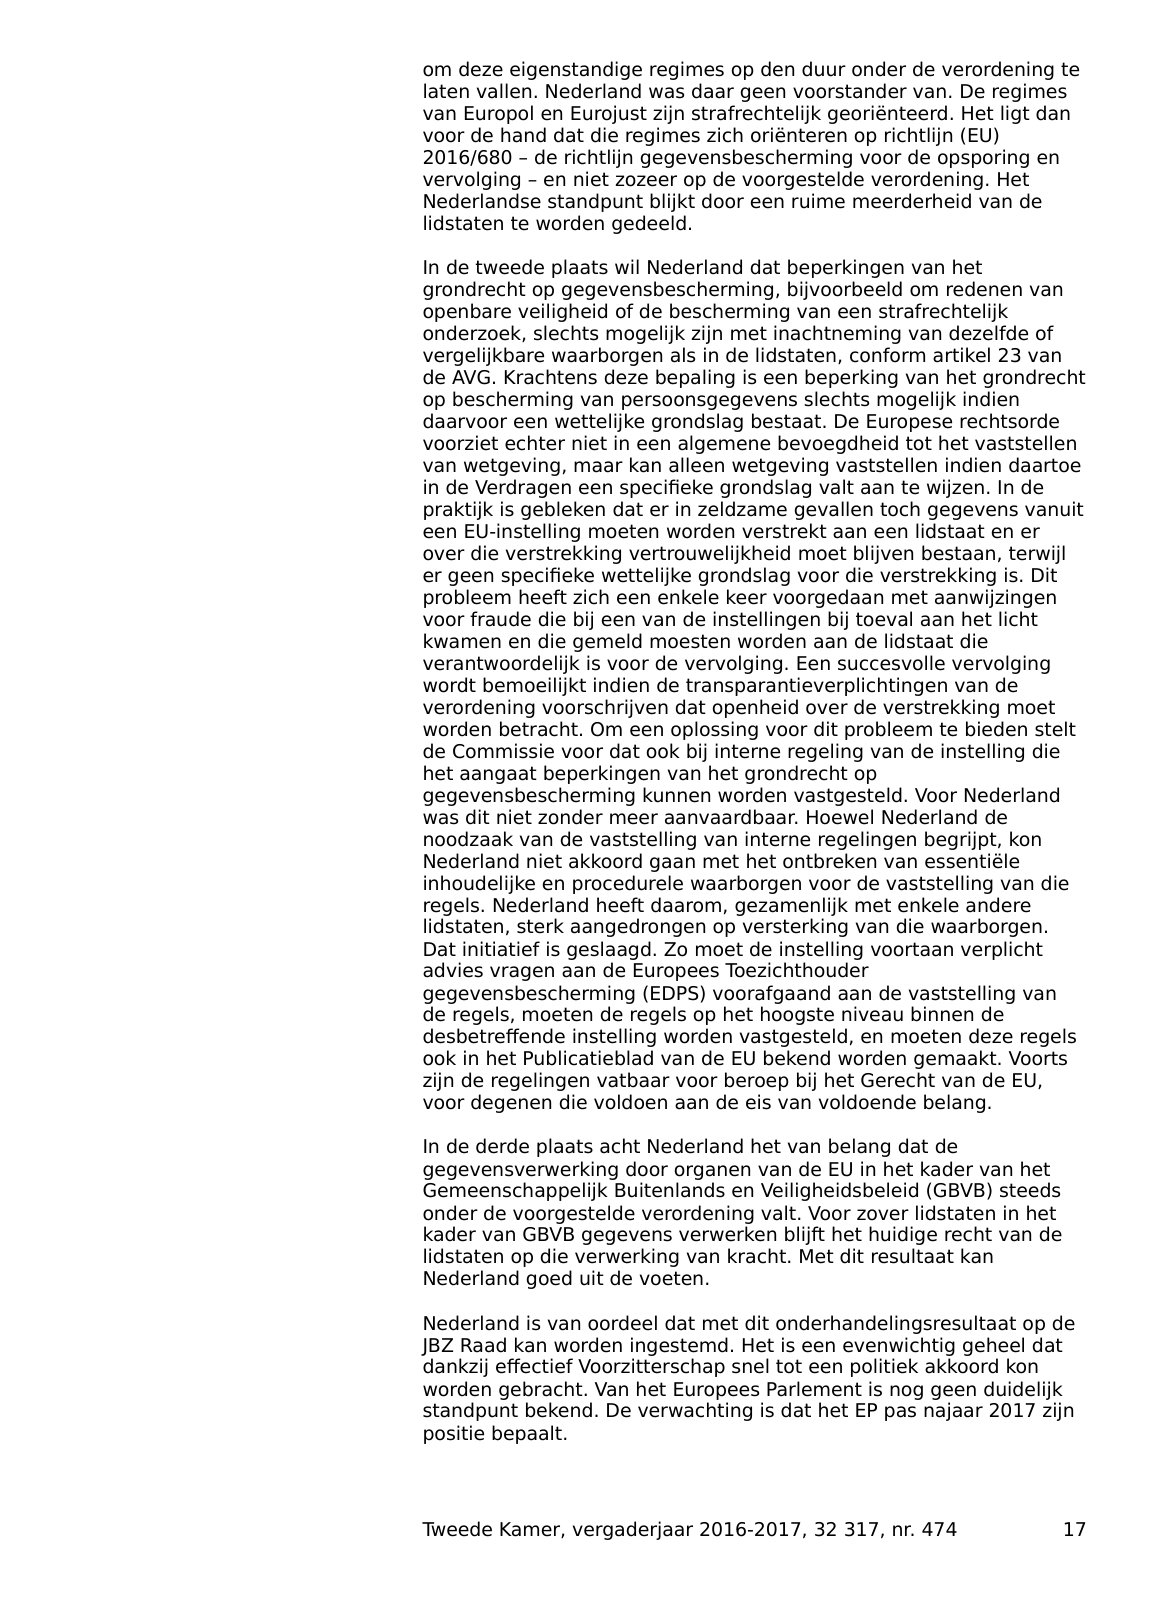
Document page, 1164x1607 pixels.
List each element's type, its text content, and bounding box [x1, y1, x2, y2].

text om deze eigenstandige regimes op den duur onder de verordening te laten vallen. Nederland was daar geen voorstander van. De regimes van Europol en Eurojust zijn strafrechtelijk georiënteerd. Het ligt dan voor de hand dat die regimes zich oriënteren op richtlijn (EU) 2016/680 – de richtlijn gegevensbescherming voor de opsporing en vervolging – en niet zozeer op de voorgestelde verordening. Het Nederlandse standpunt blijkt door een ruime meerderheid van de lidstaten te worden gedeeld. [422, 59, 1087, 235]
text In de tweede plaats wil Nederland dat beperkingen van het grondrecht op gegevensbescherming, bijvoorbeeld om redenen van openbare veiligheid of de bescherming van een strafrechtelijk onderzoek, slechts mogelijk zijn met inachtneming van dezelfde of vergelijkbare waarborgen als in de lidstaten, conform artikel 23 van de AVG. Krachtens deze bepaling is een beperking van het grondrecht op bescherming van persoonsgegevens slechts mogelijk indien daarvoor een wettelijke grondslag bestaat. De Europese rechtsorde voorziet echter niet in een algemene bevoegdheid tot het vaststellen van wetgeving, maar kan alleen wetgeving vaststellen indien daartoe in de Verdragen een specifieke grondslag valt aan te wijzen. In de praktijk is gebleken dat er in zeldzame gevallen toch gegevens vanuit een EU-instelling moeten worden verstrekt aan een lidstaat en er over die verstrekking vertrouwelijkheid moet blijven bestaan, terwijl er geen specifieke wettelijke grondslag voor die verstrekking is. Dit probleem heeft zich een enkele keer voorgedaan met aanwijzingen voor fraude die bij een van de instellingen bij toeval aan het licht kwamen en die gemeld moesten worden aan de lidstaat die verantwoordelijk is voor de vervolging. Een succesvolle vervolging wordt bemoeilijkt indien de transparantieverplichtingen van de verordening voorschrijven dat openheid over de verstrekking moet worden betracht. Om een oplossing voor dit probleem te bieden stelt de Commissie voor dat ook bij interne regeling van de instelling die het aangaat beperkingen van het grondrecht op gegevensbescherming kunnen worden vastgesteld. Voor Nederland was dit niet zonder meer aanvaardbaar. Hoewel Nederland de noodzaak van de vaststelling van interne regelingen begrijpt, kon Nederland niet akkoord gaan met het ontbreken van essentiële inhoudelijke en procedurele waarborgen voor de vaststelling van die regels. Nederland heeft daarom, gezamenlijk met enkele andere lidstaten, sterk aangedrongen op versterking van die waarborgen. Dat initiatief is geslaagd. Zo moet de instelling voortaan verplicht advies vragen aan de Europees Toezichthouder gegevensbescherming (EDPS) voorafgaand aan de vaststelling van de regels, moeten de regels op het hoogste niveau binnen de desbetreffende instelling worden vastgesteld, en moeten deze regels ook in het Publicatieblad van de EU bekend worden gemaakt. Voorts zijn de regelingen vatbaar voor beroep bij het Gerecht van de EU, voor degenen die voldoen aan de eis van voldoende belang. [422, 257, 1087, 1114]
text In de derde plaats acht Nederland het van belang dat de gegevensverwerking door organen van de EU in het kader van het Gemeenschappelijk Buitenlands en Veiligheidsbeleid (GBVB) steeds onder de voorgestelde verordening valt. Voor zover lidstaten in het kader van GBVB gegevens verwerken blijft het huidige recht van de lidstaten op die verwerking van kracht. Met dit resultaat kan Nederland goed uit de voeten. [422, 1136, 1087, 1290]
text Nederland is van oordeel dat met dit onderhandelingsresultaat op de JBZ Raad kan worden ingestemd. Het is een evenwichtig geheel dat dankzij effectief Voorzitterschap snel tot een politiek akkoord kon worden gebracht. Van het Europees Parlement is nog geen duidelijk standpunt bekend. De verwachting is dat het EP pas najaar 2017 zijn positie bepaalt. [422, 1312, 1087, 1444]
